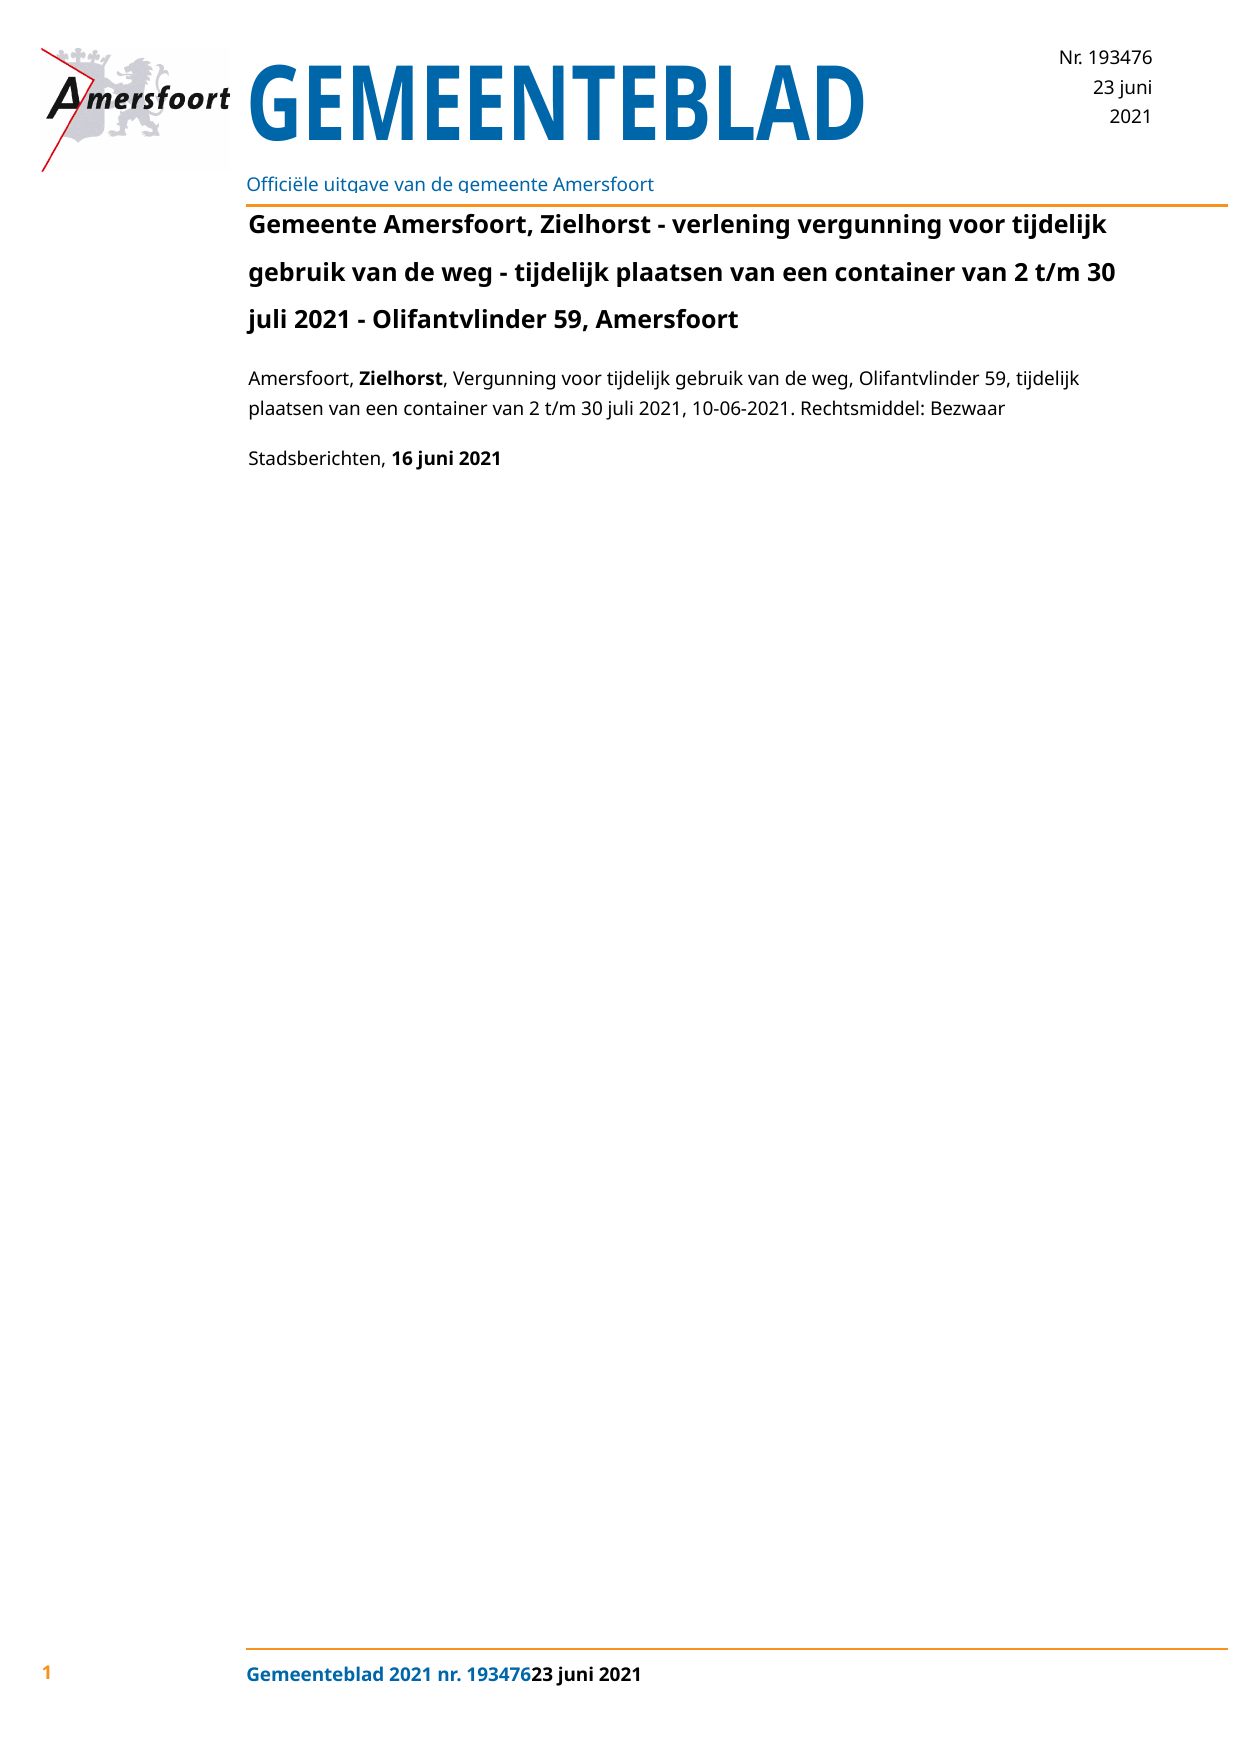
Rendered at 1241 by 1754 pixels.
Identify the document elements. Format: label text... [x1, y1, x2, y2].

text Stadsberichten, 16 juni 2021 [248, 446, 1152, 471]
text Amersfoort, Zielhorst, Vergunning voor tijdelijk gebruik van de weg, Olifantvlinder 59, tijdelijk plaatsen van een container van 2 t/m 30 juli 2021, 10-06-2021. Rechtsmiddel: Bezwaar [248, 366, 1152, 421]
text Gemeente Amersfoort, Zielhorst - verlening vergunning voor tijdelijk gebruik van de weg - tijdelijk plaatsen van een container van 2 t/m 30 juli 2021 - Olifantvlinder 59, Amersfoort [248, 207, 1152, 336]
picture [41, 47, 231, 172]
